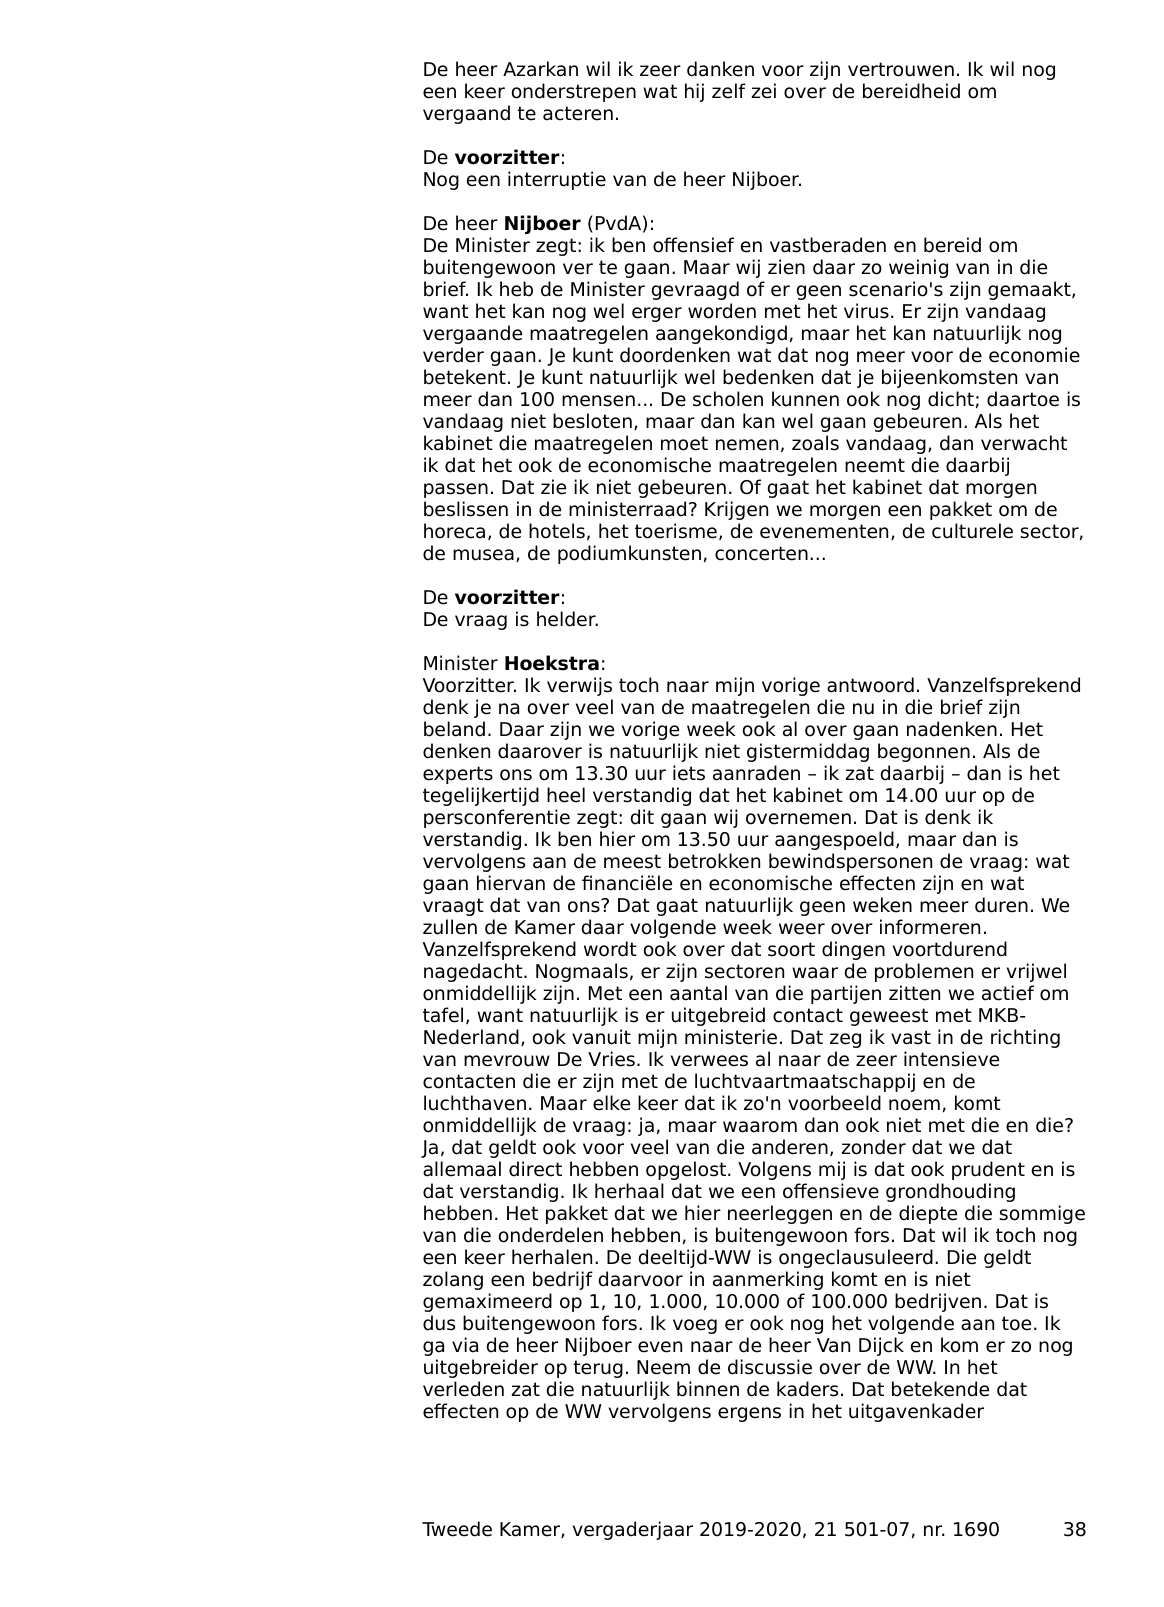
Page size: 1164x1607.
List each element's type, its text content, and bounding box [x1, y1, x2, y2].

text De heer Nijboer (PvdA): [422, 213, 1087, 235]
text De heer Azarkan wil ik zeer danken voor zijn vertrouwen. Ik wil nog een keer onderstrepen wat hij zelf zei over de bereidheid om vergaand te acteren. [422, 59, 1087, 125]
text Nog een interruptie van de heer Nijboer. [422, 169, 1087, 191]
text Voorzitter. Ik verwijs toch naar mijn vorige antwoord. Vanzelfsprekend denk je na over veel van de maatregelen die nu in die brief zijn beland. Daar zijn we vorige week ook al over gaan nadenken. Het denken daarover is natuurlijk niet gistermiddag begonnen. Als de experts ons om 13.30 uur iets aanraden – ik zat daarbij – dan is het tegelijkertijd heel verstandig dat het kabinet om 14.00 uur op de persconferentie zegt: dit gaan wij overnemen. Dat is denk ik verstandig. Ik ben hier om 13.50 uur aangespoeld, maar dan is vervolgens aan de meest betrokken bewindspersonen de vraag: wat gaan hiervan de financiële en economische effecten zijn en wat vraagt dat van ons? Dat gaat natuurlijk geen weken meer duren. We zullen de Kamer daar volgende week weer over informeren. Vanzelfsprekend wordt ook over dat soort dingen voortdurend nagedacht. Nogmaals, er zijn sectoren waar de problemen er vrijwel onmiddellijk zijn. Met een aantal van die partijen zitten we actief om tafel, want natuurlijk is er uitgebreid contact geweest met MKB-Nederland, ook vanuit mijn ministerie. Dat zeg ik vast in de richting van mevrouw De Vries. Ik verwees al naar de zeer intensieve contacten die er zijn met de luchtvaartmaatschappij en de luchthaven. Maar elke keer dat ik zo'n voorbeeld noem, komt onmiddellijk de vraag: ja, maar waarom dan ook niet met die en die? Ja, dat geldt ook voor veel van die anderen, zonder dat we dat allemaal direct hebben opgelost. Volgens mij is dat ook prudent en is dat verstandig. Ik herhaal dat we een offensieve grondhouding hebben. Het pakket dat we hier neerleggen en de diepte die sommige van die onderdelen hebben, is buitengewoon fors. Dat wil ik toch nog een keer herhalen. De deeltijd-WW is ongeclausuleerd. Die geldt zolang een bedrijf daarvoor in aanmerking komt en is niet gemaximeerd op 1, 10, 1.000, 10.000 of 100.000 bedrijven. Dat is dus buitengewoon fors. Ik voeg er ook nog het volgende aan toe. Ik ga via de heer Nijboer even naar de heer Van Dijck en kom er zo nog uitgebreider op terug. Neem de discussie over de WW. In het verleden zat die natuurlijk binnen de kaders. Dat betekende dat effecten op de WW vervolgens ergens in het uitgavenkader [422, 675, 1087, 1423]
text De Minister zegt: ik ben offensief en vastberaden en bereid om buitengewoon ver te gaan. Maar wij zien daar zo weinig van in die brief. Ik heb de Minister gevraagd of er geen scenario's zijn gemaakt, want het kan nog wel erger worden met het virus. Er zijn vandaag vergaande maatregelen aangekondigd, maar het kan natuurlijk nog verder gaan. Je kunt doordenken wat dat nog meer voor de economie betekent. Je kunt natuurlijk wel bedenken dat je bijeenkomsten van meer dan 100 mensen... De scholen kunnen ook nog dicht; daartoe is vandaag niet besloten, maar dan kan wel gaan gebeuren. Als het kabinet die maatregelen moet nemen, zoals vandaag, dan verwacht ik dat het ook de economische maatregelen neemt die daarbij passen. Dat zie ik niet gebeuren. Of gaat het kabinet dat morgen beslissen in de ministerraad? Krijgen we morgen een pakket om de horeca, de hotels, het toerisme, de evenementen, de culturele sector, de musea, de podiumkunsten, concerten... [422, 235, 1087, 565]
text De voorzitter: [422, 587, 1087, 609]
text Minister Hoekstra: [422, 653, 1087, 675]
text De vraag is helder. [422, 609, 1087, 631]
text De voorzitter: [422, 147, 1087, 169]
